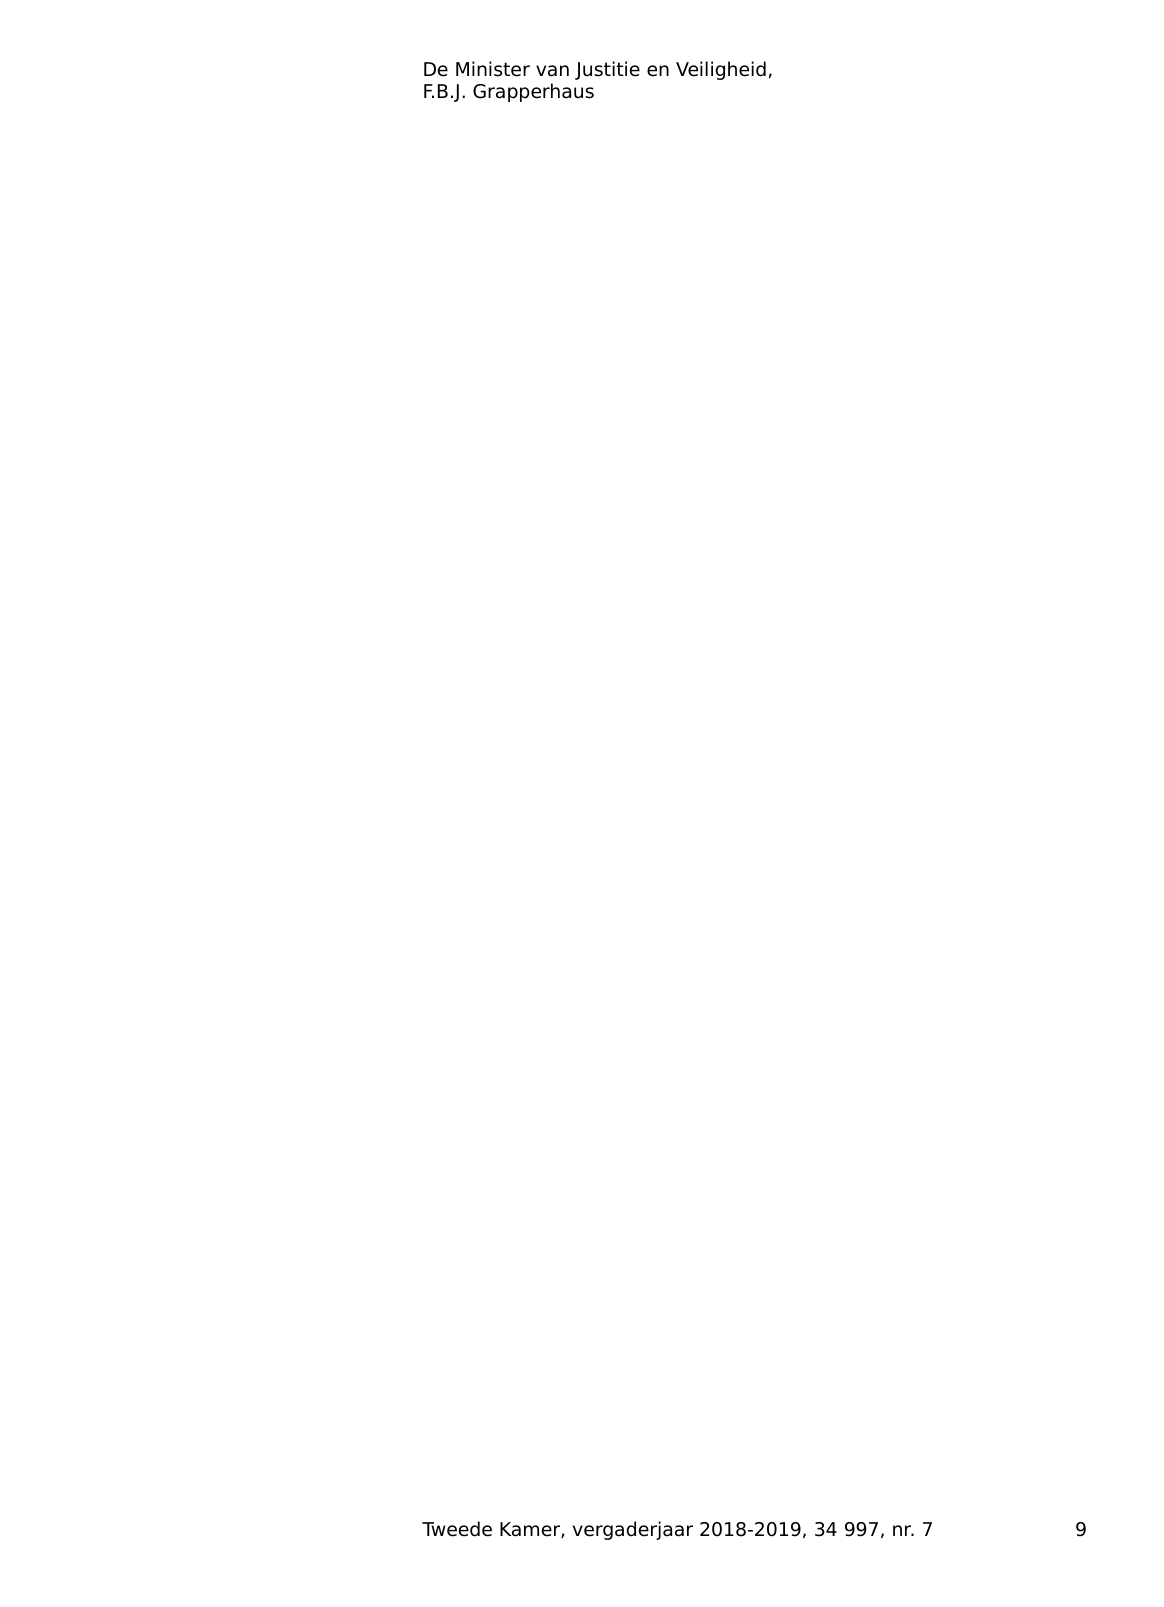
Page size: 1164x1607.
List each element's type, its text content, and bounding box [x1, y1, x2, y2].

text De Minister van Justitie en Veiligheid, F.B.J. Grapperhaus [422, 59, 1087, 103]
